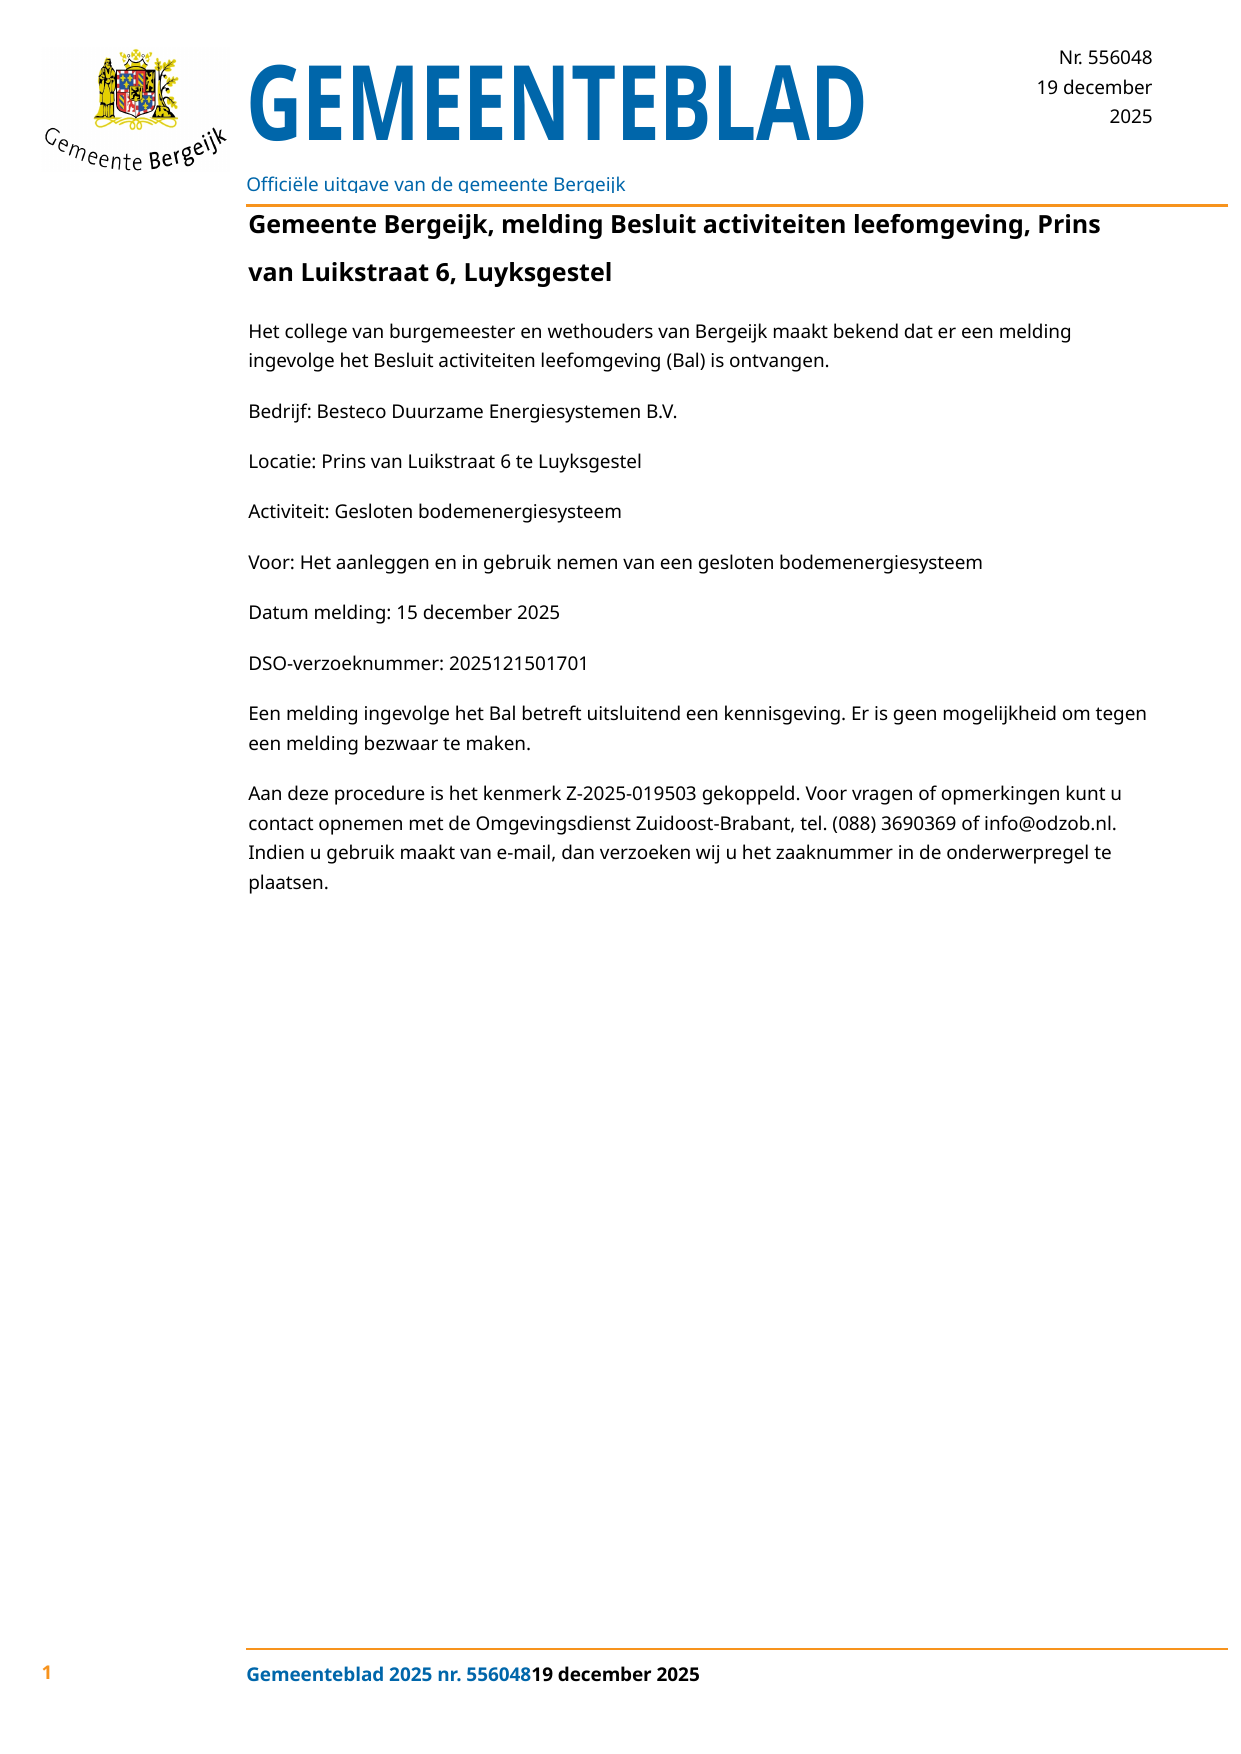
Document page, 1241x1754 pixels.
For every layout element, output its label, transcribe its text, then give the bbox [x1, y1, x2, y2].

text Datum melding: 15 december 2025 [248, 599, 1152, 625]
text Een melding ingevolge het Bal betreft uitsluitend een kennisgeving. Er is geen mogelijkheid om tegen een melding bezwaar te maken. [248, 700, 1152, 756]
text Voor: Het aanleggen en in gebruik nemen van een gesloten bodemenergiesysteem [248, 549, 1152, 575]
text Bedrijf: Besteco Duurzame Energiesystemen B.V. [248, 398, 1152, 424]
text Gemeente Bergeijk, melding Besluit activiteiten leefomgeving, Prins van Luikstraat 6, Luyksgestel [248, 207, 1152, 288]
text Het college van burgemeester en wethouders van Bergeijk maakt bekend dat er een melding ingevolge het Besluit activiteiten leefomgeving (Bal) is ontvangen. [248, 318, 1152, 373]
text Locatie: Prins van Luikstraat 6 te Luyksgestel [248, 448, 1152, 474]
text Activiteit: Gesloten bodemenergiesysteem [248, 499, 1152, 524]
text Aan deze procedure is het kenmerk Z-2025-019503 gekoppeld. Voor vragen of opmerkingen kunt u contact opnemen met de Omgevingsdienst Zuidoost-Brabant, tel. (088) 3690369 of info@odzob.nl. Indien u gebruik maakt van e-mail, dan verzoeken wij u het zaaknummer in de onderwerpregel te plaatsen. [248, 780, 1152, 895]
picture [41, 47, 231, 172]
text DSO-verzoeknummer: 2025121501701 [248, 650, 1152, 676]
